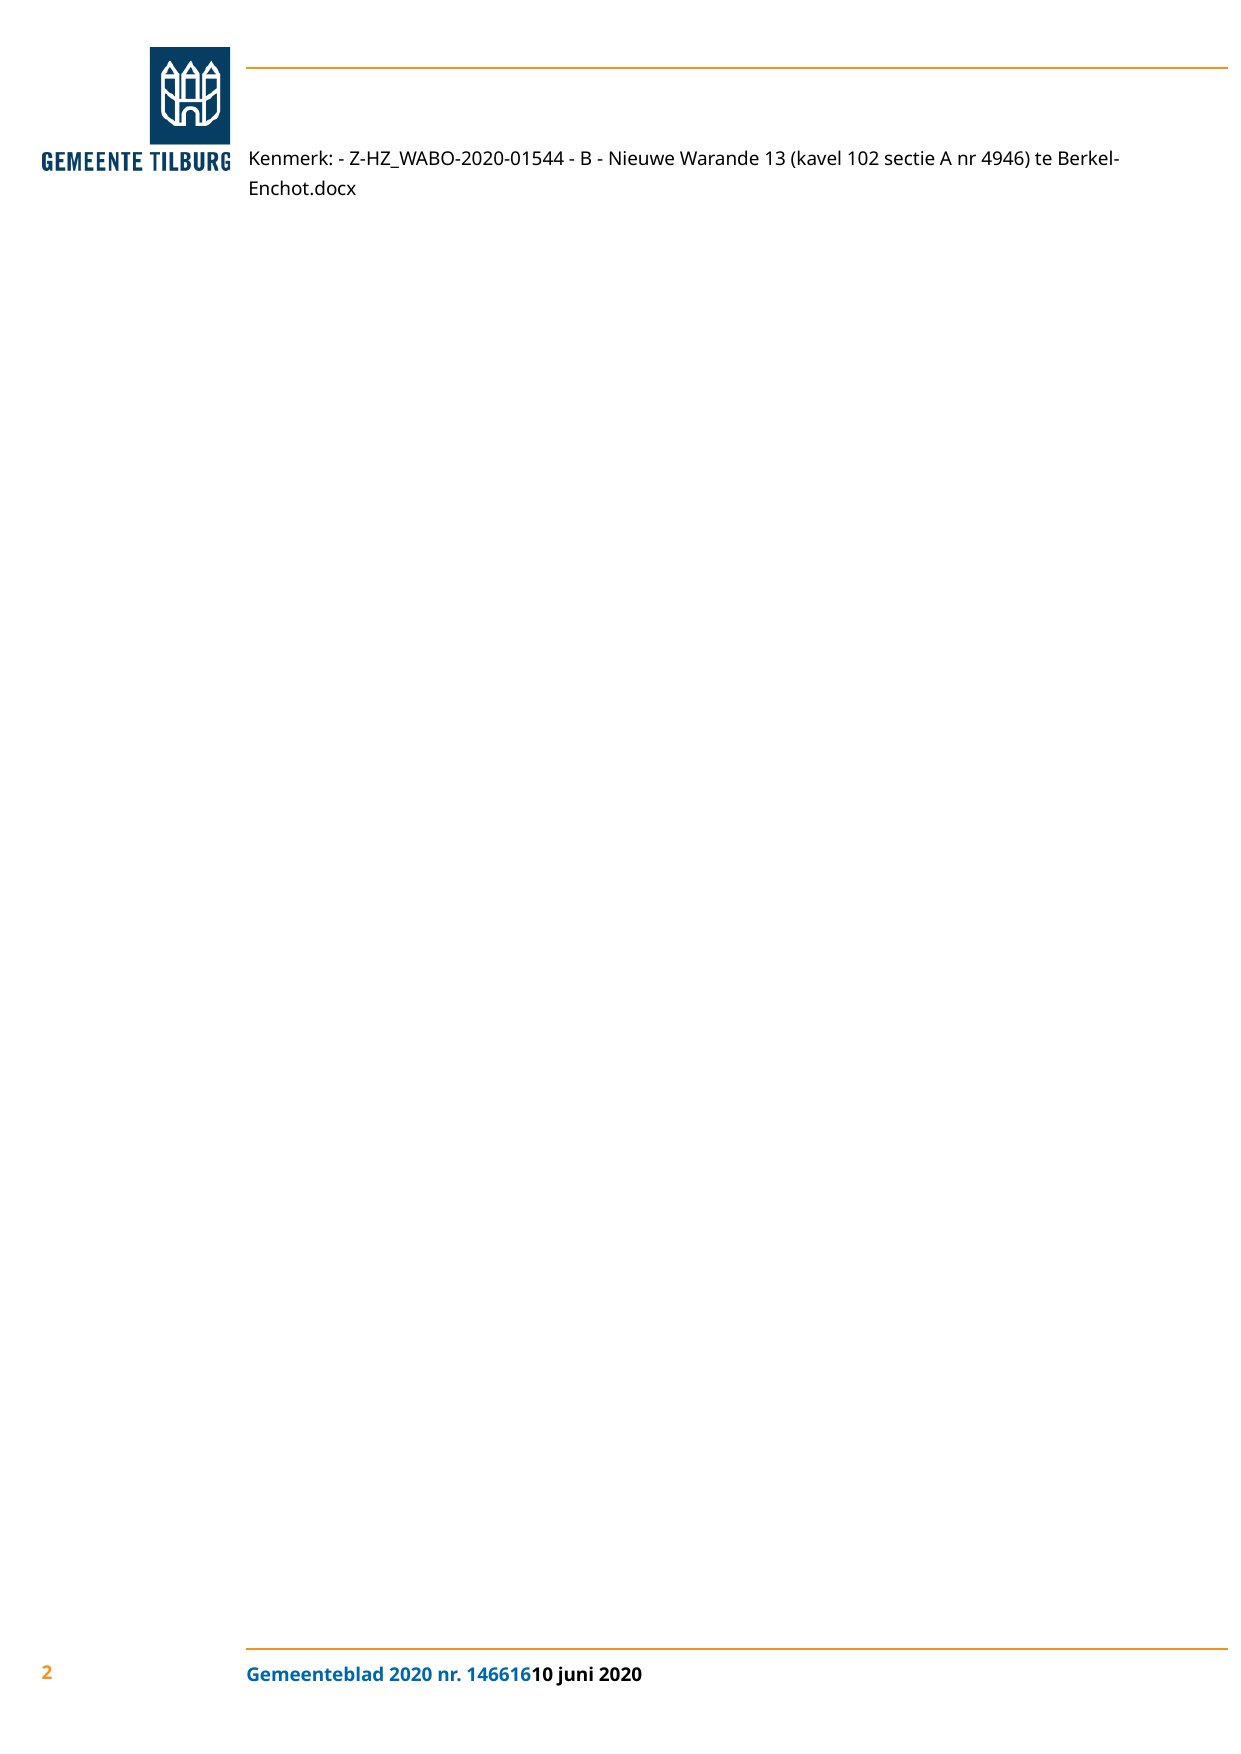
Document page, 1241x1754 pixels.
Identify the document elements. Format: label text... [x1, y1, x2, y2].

text Kenmerk: - Z-HZ_WABO-2020-01544 - B - Nieuwe Warande 13 (kavel 102 sectie A nr 4946) te Berkel-Enchot.docx [248, 145, 1152, 201]
picture [41, 47, 231, 172]
